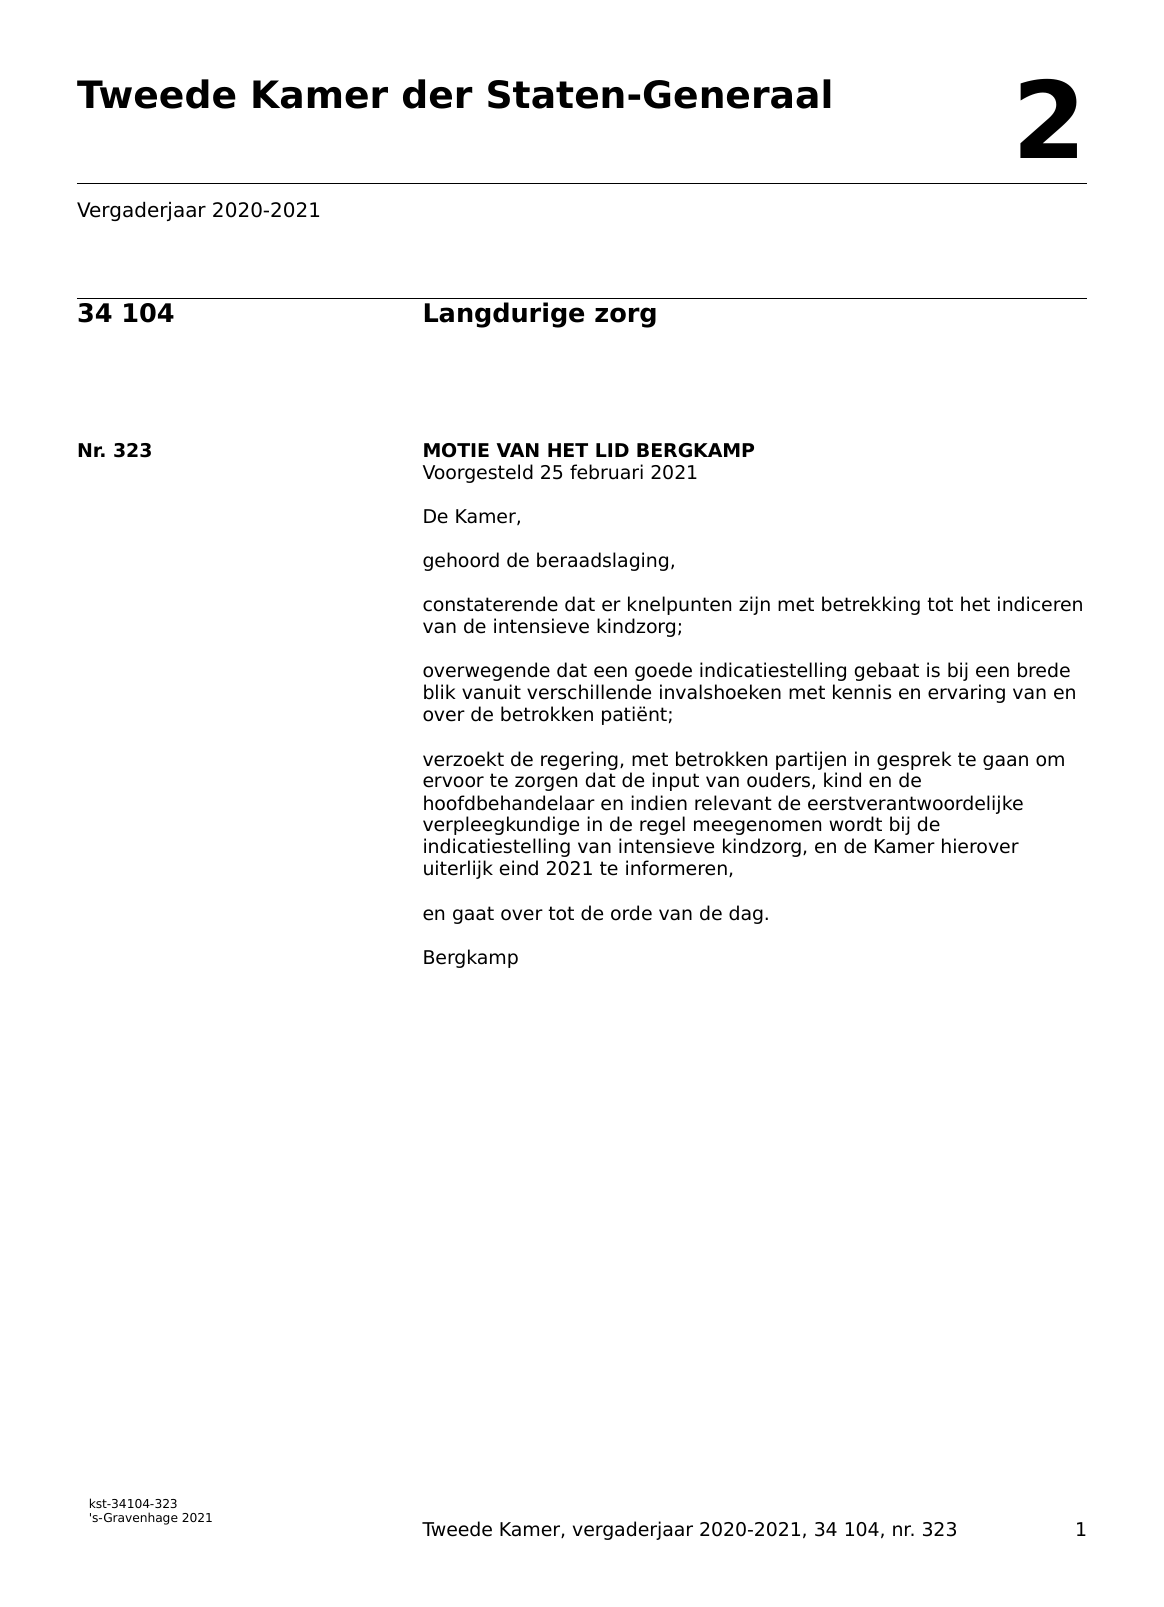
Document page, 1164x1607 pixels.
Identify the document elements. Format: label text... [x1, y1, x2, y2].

text overwegende dat een goede indicatiestelling gebaat is bij een brede blik vanuit verschillende invalshoeken met kennis en ervaring van en over de betrokken patiënt; [422, 660, 1087, 726]
text kst-34104-323 [88, 1497, 323, 1511]
subtitle 34 104 Langdurige zorg [77, 299, 1087, 329]
text en gaat over tot de orde van de dag. [422, 902, 1087, 924]
text De Kamer, [422, 506, 1087, 528]
text verzoekt de regering, met betrokken partijen in gesprek te gaan om ervoor te zorgen dat de input van ouders, kind en de hoofdbehandelaar en indien relevant de eerstverantwoordelijke verpleegkundige in de regel meegenomen wordt bij de indicatiestelling van intensieve kindzorg, en de Kamer hierover uiterlijk eind 2021 te informeren, [422, 748, 1087, 880]
table_header 2 [886, 59, 1087, 183]
text constaterende dat er knelpunten zijn met betrekking tot het indiceren van de intensieve kindzorg; [422, 594, 1087, 638]
text Voorgesteld 25 februari 2021 [422, 462, 1087, 484]
text gehoord de beraadslaging, [422, 550, 1087, 572]
text Bergkamp [422, 947, 1087, 969]
table_header Tweede Kamer der Staten-Generaal [77, 59, 886, 183]
text 's-Gravenhage 2021 [88, 1511, 323, 1525]
subtitle Nr. 323 MOTIE VAN HET LID BERGKAMP [77, 440, 1087, 462]
table_cell Vergaderjaar 2020-2021 [77, 184, 1087, 298]
